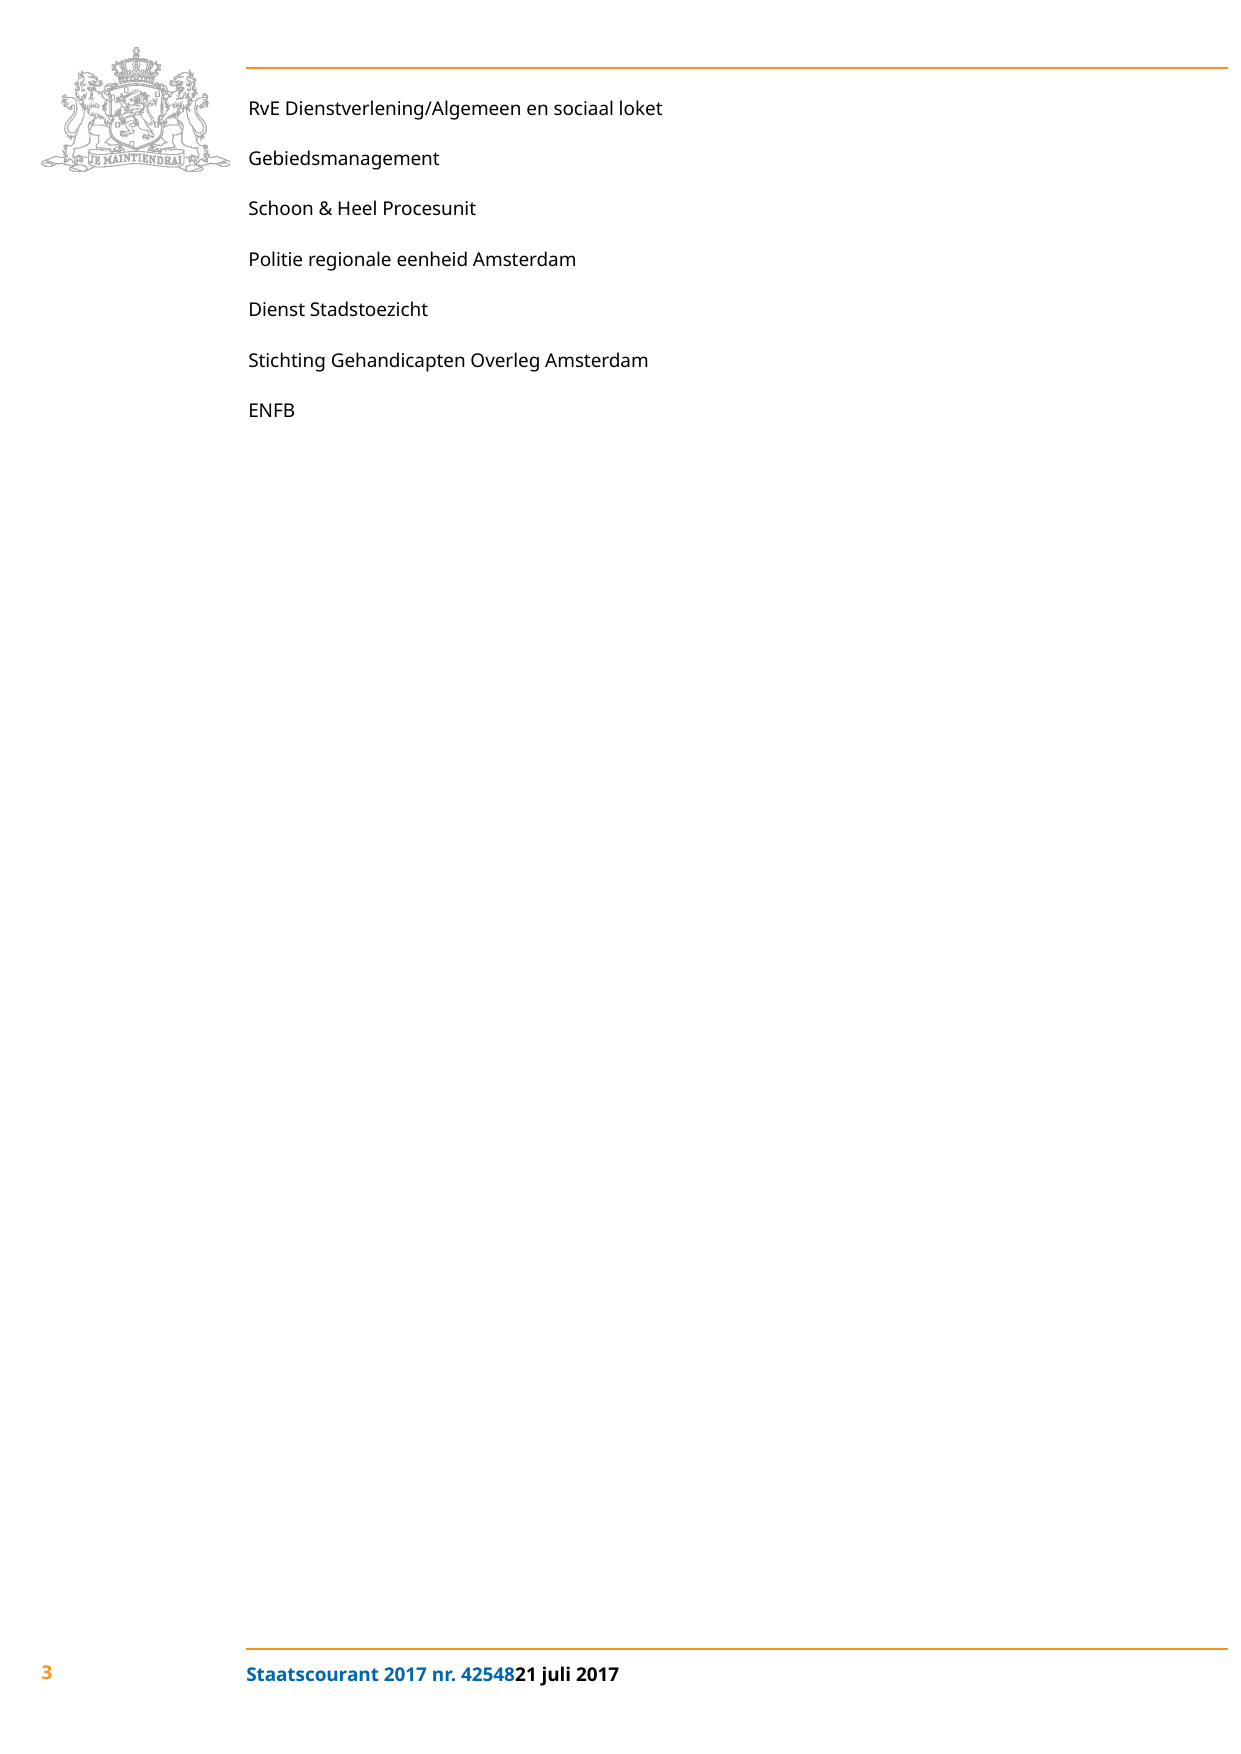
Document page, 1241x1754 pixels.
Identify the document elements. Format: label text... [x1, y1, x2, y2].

text Schoon & Heel Procesunit [248, 196, 1152, 221]
picture [41, 47, 231, 172]
text Dienst Stadstoezicht [248, 296, 1152, 322]
text ENFB [248, 397, 1152, 423]
text Stichting Gehandicapten Overleg Amsterdam [248, 347, 1152, 373]
text RvE Dienstverlening/Algemeen en sociaal loket [248, 95, 1152, 121]
text Politie regionale eenheid Amsterdam [248, 246, 1152, 272]
text Gebiedsmanagement [248, 145, 1152, 171]
